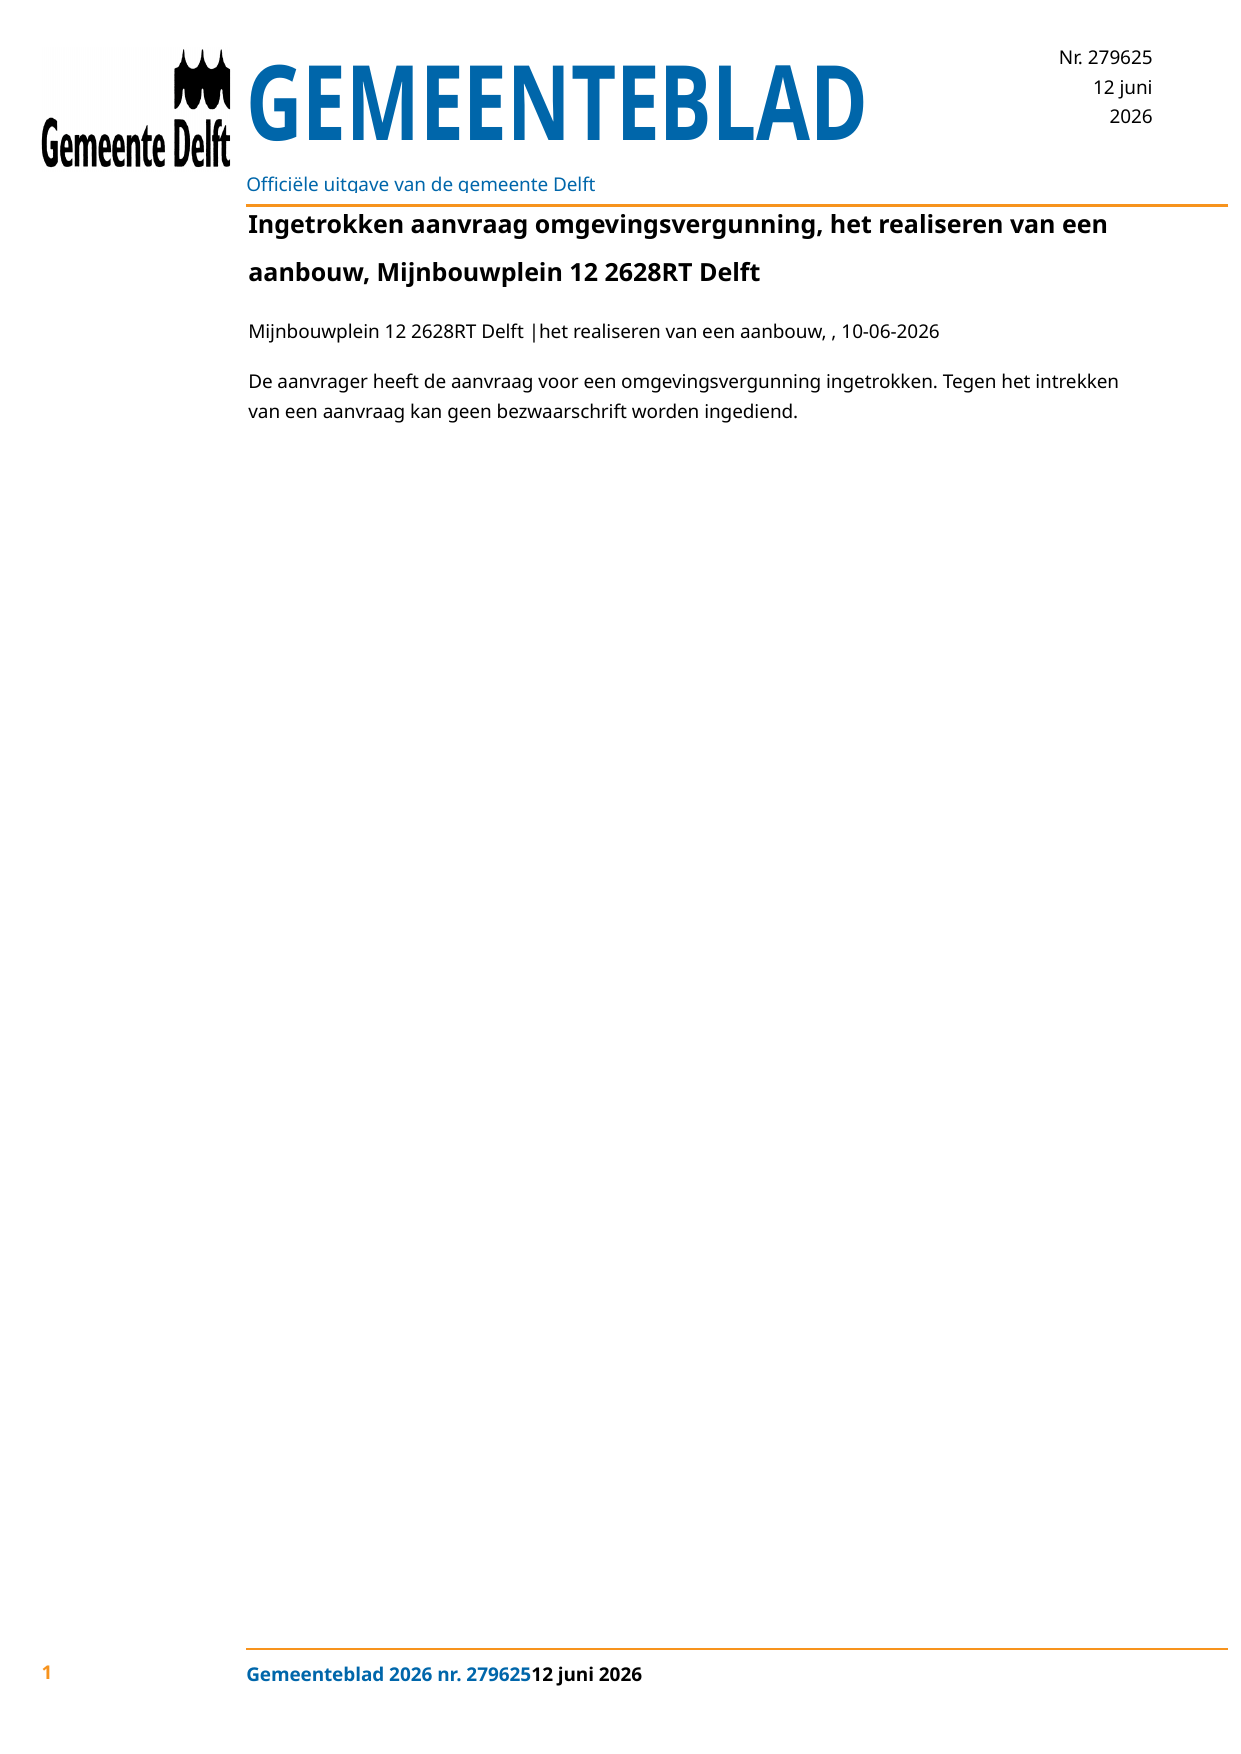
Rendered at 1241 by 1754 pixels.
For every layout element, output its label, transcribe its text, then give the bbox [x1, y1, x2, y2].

text De aanvrager heeft de aanvraag voor een omgevingsvergunning ingetrokken. Tegen het intrekken van een aanvraag kan geen bezwaarschrift worden ingediend. [248, 368, 1152, 424]
picture [41, 47, 231, 172]
text Ingetrokken aanvraag omgevingsvergunning, het realiseren van een aanbouw, Mijnbouwplein 12 2628RT Delft [248, 207, 1152, 288]
text Mijnbouwplein 12 2628RT Delft |het realiseren van een aanbouw, , 10-06-2026 [248, 318, 1152, 344]
